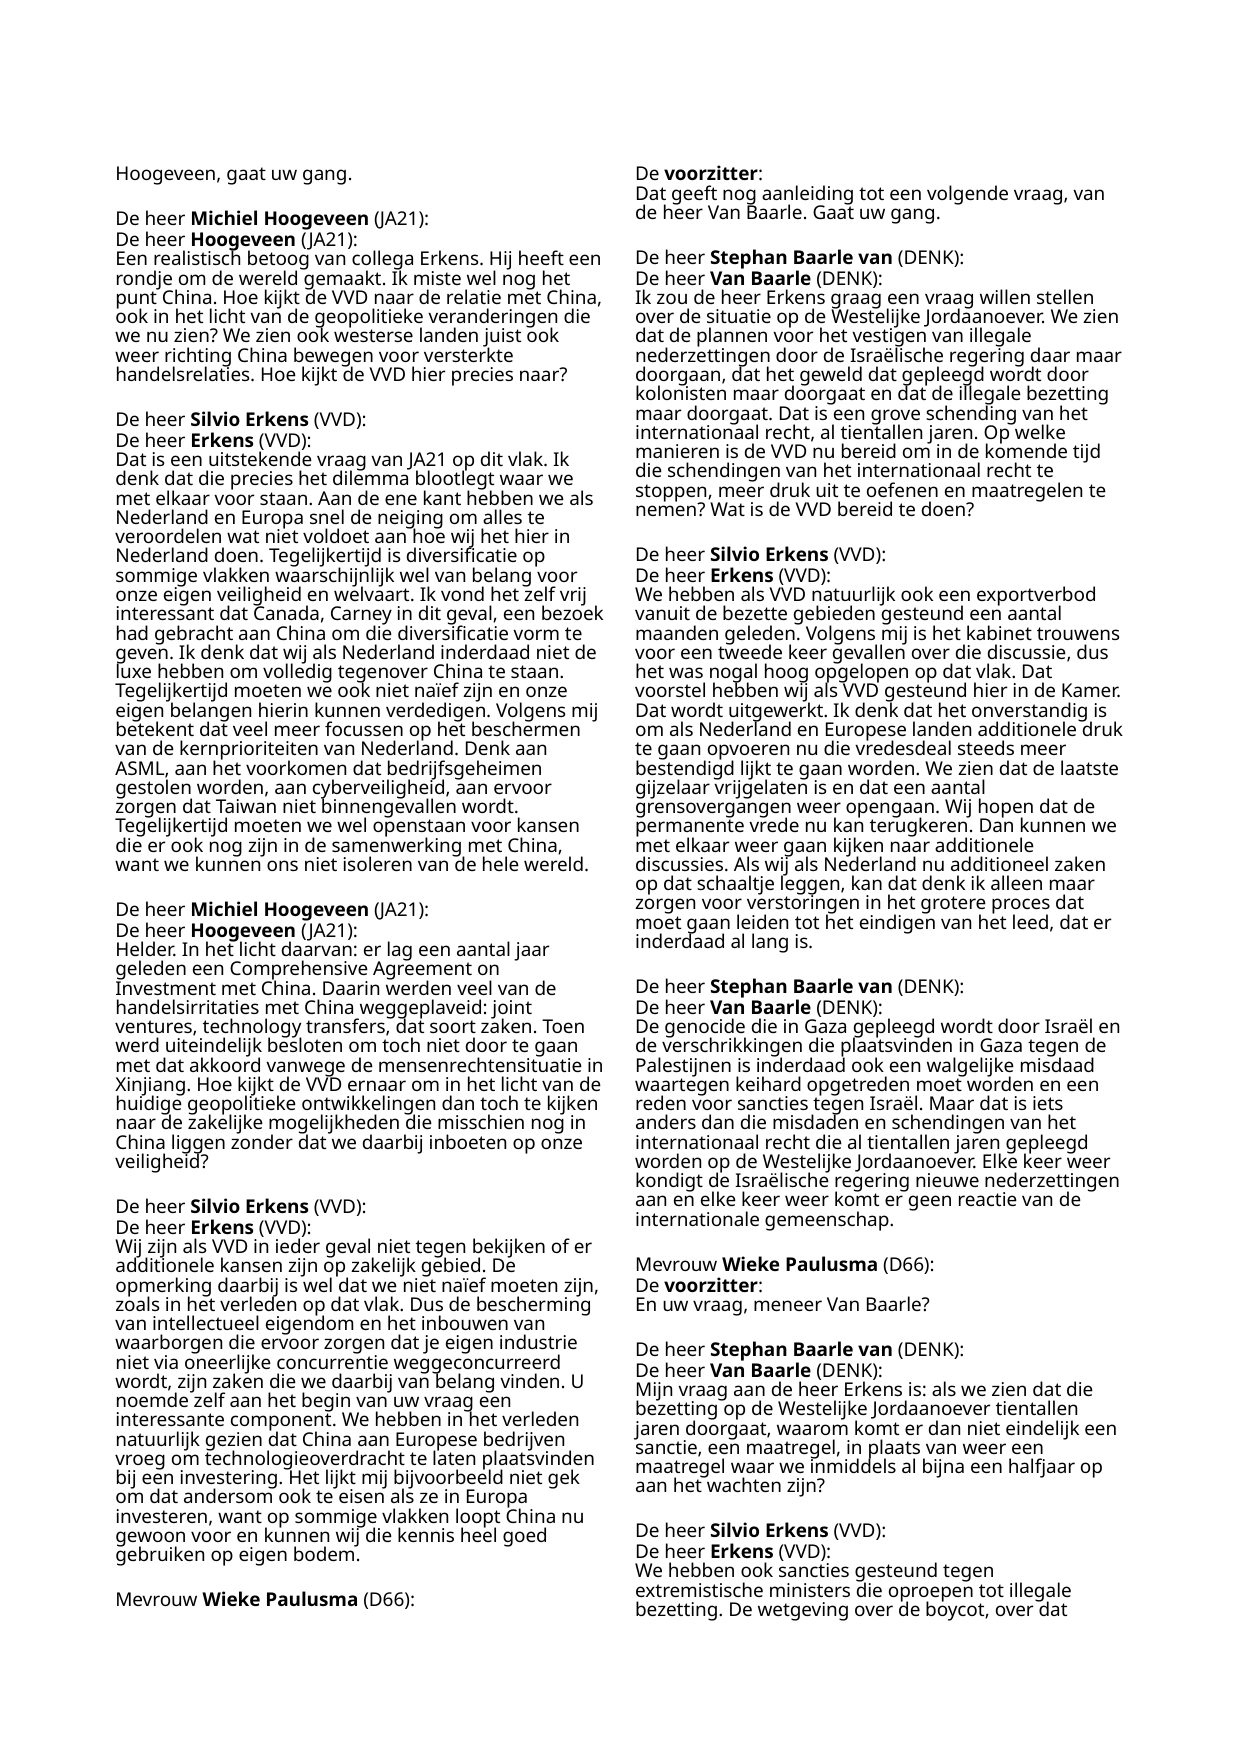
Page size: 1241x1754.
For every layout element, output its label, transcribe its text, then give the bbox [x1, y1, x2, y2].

text De voorzitter: [635, 165, 1125, 184]
text Dat geeft nog aanleiding tot een volgende vraag, van de heer Van Baarle. Gaat uw gang. [635, 184, 1125, 223]
text En uw vraag, meneer Van Baarle? [635, 1296, 1125, 1315]
text De heer Van Baarle (DENK): [635, 1362, 1125, 1381]
text De heer Hoogeveen (JA21): [115, 922, 605, 941]
text Hoogeveen, gaat uw gang. [115, 165, 605, 184]
text De heer Stephan Baarle van (DENK): [635, 244, 1125, 270]
text De heer Silvio Erkens (VVD): [115, 406, 605, 432]
text Dat is een uitstekende vraag van JA21 op dit vlak. Ik denk dat die precies het dilemma blootlegt waar we met elkaar voor staan. Aan de ene kant hebben we als Nederland en Europa snel de neiging om alles te veroordelen wat niet voldoet aan hoe wij het hier in Nederland doen. Tegelijkertijd is diversificatie op sommige vlakken waarschijnlijk wel van belang voor onze eigen veiligheid en welvaart. Ik vond het zelf vrij interessant dat Canada, Carney in dit geval, een bezoek had gebracht aan China om die diversificatie vorm te geven. Ik denk dat wij als Nederland inderdaad niet de luxe hebben om volledig tegenover China te staan. Tegelijkertijd moeten we ook niet naïef zijn en onze eigen belangen hierin kunnen verdedigen. Volgens mij betekent dat veel meer focussen op het beschermen van de kernprioriteiten van Nederland. Denk aan ASML, aan het voorkomen dat bedrijfsgeheimen gestolen worden, aan cyberveiligheid, aan ervoor zorgen dat Taiwan niet binnengevallen wordt. Tegelijkertijd moeten we wel openstaan voor kansen die er ook nog zijn in de samenwerking met China, want we kunnen ons niet isoleren van de hele wereld. [115, 451, 605, 875]
text Mevrouw Wieke Paulusma (D66): [635, 1251, 1125, 1277]
text De heer Silvio Erkens (VVD): [635, 541, 1125, 567]
text De heer Van Baarle (DENK): [635, 999, 1125, 1018]
text De genocide die in Gaza gepleegd wordt door Israël en de verschrikkingen die plaatsvinden in Gaza tegen de Palestijnen is inderdaad ook een walgelijke misdaad waartegen keihard opgetreden moet worden en een reden voor sancties tegen Israël. Maar dat is iets anders dan die misdaden en schendingen van het internationaal recht die al tientallen jaren gepleegd worden op de Westelijke Jordaanoever. Elke keer weer kondigt de Israëlische regering nieuwe nederzettingen aan en elke keer weer komt er geen reactie van de internationale gemeenschap. [635, 1018, 1125, 1230]
text De heer Van Baarle (DENK): [635, 270, 1125, 289]
text De voorzitter: [635, 1277, 1125, 1296]
text We hebben als VVD natuurlijk ook een exportverbod vanuit de bezette gebieden gesteund een aantal maanden geleden. Volgens mij is het kabinet trouwens voor een tweede keer gevallen over die discussie, dus het was nogal hoog opgelopen op dat vlak. Dat voorstel hebben wij als VVD gesteund hier in de Kamer. Dat wordt uitgewerkt. Ik denk dat het onverstandig is om als Nederland en Europese landen additionele druk te gaan opvoeren nu die vredesdeal steeds meer bestendigd lijkt te gaan worden. We zien dat de laatste gijzelaar vrijgelaten is en dat een aantal grensovergangen weer opengaan. Wij hopen dat de permanente vrede nu kan terugkeren. Dan kunnen we met elkaar weer gaan kijken naar additionele discussies. Als wij als Nederland nu additioneel zaken op dat schaaltje leggen, kan dat denk ik alleen maar zorgen voor verstoringen in het grotere proces dat moet gaan leiden tot het eindigen van het leed, dat er inderdaad al lang is. [635, 586, 1125, 952]
text De heer Stephan Baarle van (DENK): [635, 1336, 1125, 1362]
text De heer Michiel Hoogeveen (JA21): [115, 205, 605, 231]
text We hebben ook sancties gesteund tegen extremistische ministers die oproepen tot illegale bezetting. De wetgeving over de boycot, over dat [635, 1562, 1125, 1620]
text De heer Silvio Erkens (VVD): [635, 1517, 1125, 1543]
text De heer Erkens (VVD): [115, 1219, 605, 1238]
text Ik zou de heer Erkens graag een vraag willen stellen over de situatie op de Westelijke Jordaanoever. We zien dat de plannen voor het vestigen van illegale nederzettingen door de Israëlische regering daar maar doorgaan, dat het geweld dat gepleegd wordt door kolonisten maar doorgaat en dat de illegale bezetting maar doorgaat. Dat is een grove schending van het internationaal recht, al tientallen jaren. Op welke manieren is de VVD nu bereid om in de komende tijd die schendingen van het internationaal recht te stoppen, meer druk uit te oefenen en maatregelen te nemen? Wat is de VVD bereid te doen? [635, 289, 1125, 520]
text De heer Erkens (VVD): [635, 567, 1125, 586]
text Wij zijn als VVD in ieder geval niet tegen bekijken of er additionele kansen zijn op zakelijk gebied. De opmerking daarbij is wel dat we niet naïef moeten zijn, zoals in het verleden op dat vlak. Dus de bescherming van intellectueel eigendom en het inbouwen van waarborgen die ervoor zorgen dat je eigen industrie niet via oneerlijke concurrentie weggeconcurreerd wordt, zijn zaken die we daarbij van belang vinden. U noemde zelf aan het begin van uw vraag een interessante component. We hebben in het verleden natuurlijk gezien dat China aan Europese bedrijven vroeg om technologieoverdracht te laten plaatsvinden bij een investering. Het lijkt mij bijvoorbeeld niet gek om dat andersom ook te eisen als ze in Europa investeren, want op sommige vlakken loopt China nu gewoon voor en kunnen wij die kennis heel goed gebruiken op eigen bodem. [115, 1238, 605, 1566]
text Een realistisch betoog van collega Erkens. Hij heeft een rondje om de wereld gemaakt. Ik miste wel nog het punt China. Hoe kijkt de VVD naar de relatie met China, ook in het licht van de geopolitieke veranderingen die we nu zien? We zien ook westerse landen juist ook weer richting China bewegen voor versterkte handelsrelaties. Hoe kijkt de VVD hier precies naar? [115, 250, 605, 385]
text De heer Stephan Baarle van (DENK): [635, 973, 1125, 999]
text De heer Hoogeveen (JA21): [115, 231, 605, 250]
text De heer Erkens (VVD): [635, 1543, 1125, 1562]
text De heer Silvio Erkens (VVD): [115, 1193, 605, 1219]
text De heer Erkens (VVD): [115, 432, 605, 451]
text Helder. In het licht daarvan: er lag een aantal jaar geleden een Comprehensive Agreement on Investment met China. Daarin werden veel van de handelsirritaties met China weggeplaveid: joint ventures, technology transfers, dat soort zaken. Toen werd uiteindelijk besloten om toch niet door te gaan met dat akkoord vanwege de mensenrechtensituatie in Xinjiang. Hoe kijkt de VVD ernaar om in het licht van de huidige geopolitieke ontwikkelingen dan toch te kijken naar de zakelijke mogelijkheden die misschien nog in China liggen zonder dat we daarbij inboeten op onze veiligheid? [115, 941, 605, 1172]
text De heer Michiel Hoogeveen (JA21): [115, 896, 605, 922]
text Mijn vraag aan de heer Erkens is: als we zien dat die bezetting op de Westelijke Jordaanoever tientallen jaren doorgaat, waarom komt er dan niet eindelijk een sanctie, een maatregel, in plaats van weer een maatregel waar we inmiddels al bijna een halfjaar op aan het wachten zijn? [635, 1381, 1125, 1497]
text Mevrouw Wieke Paulusma (D66): [115, 1586, 605, 1612]
